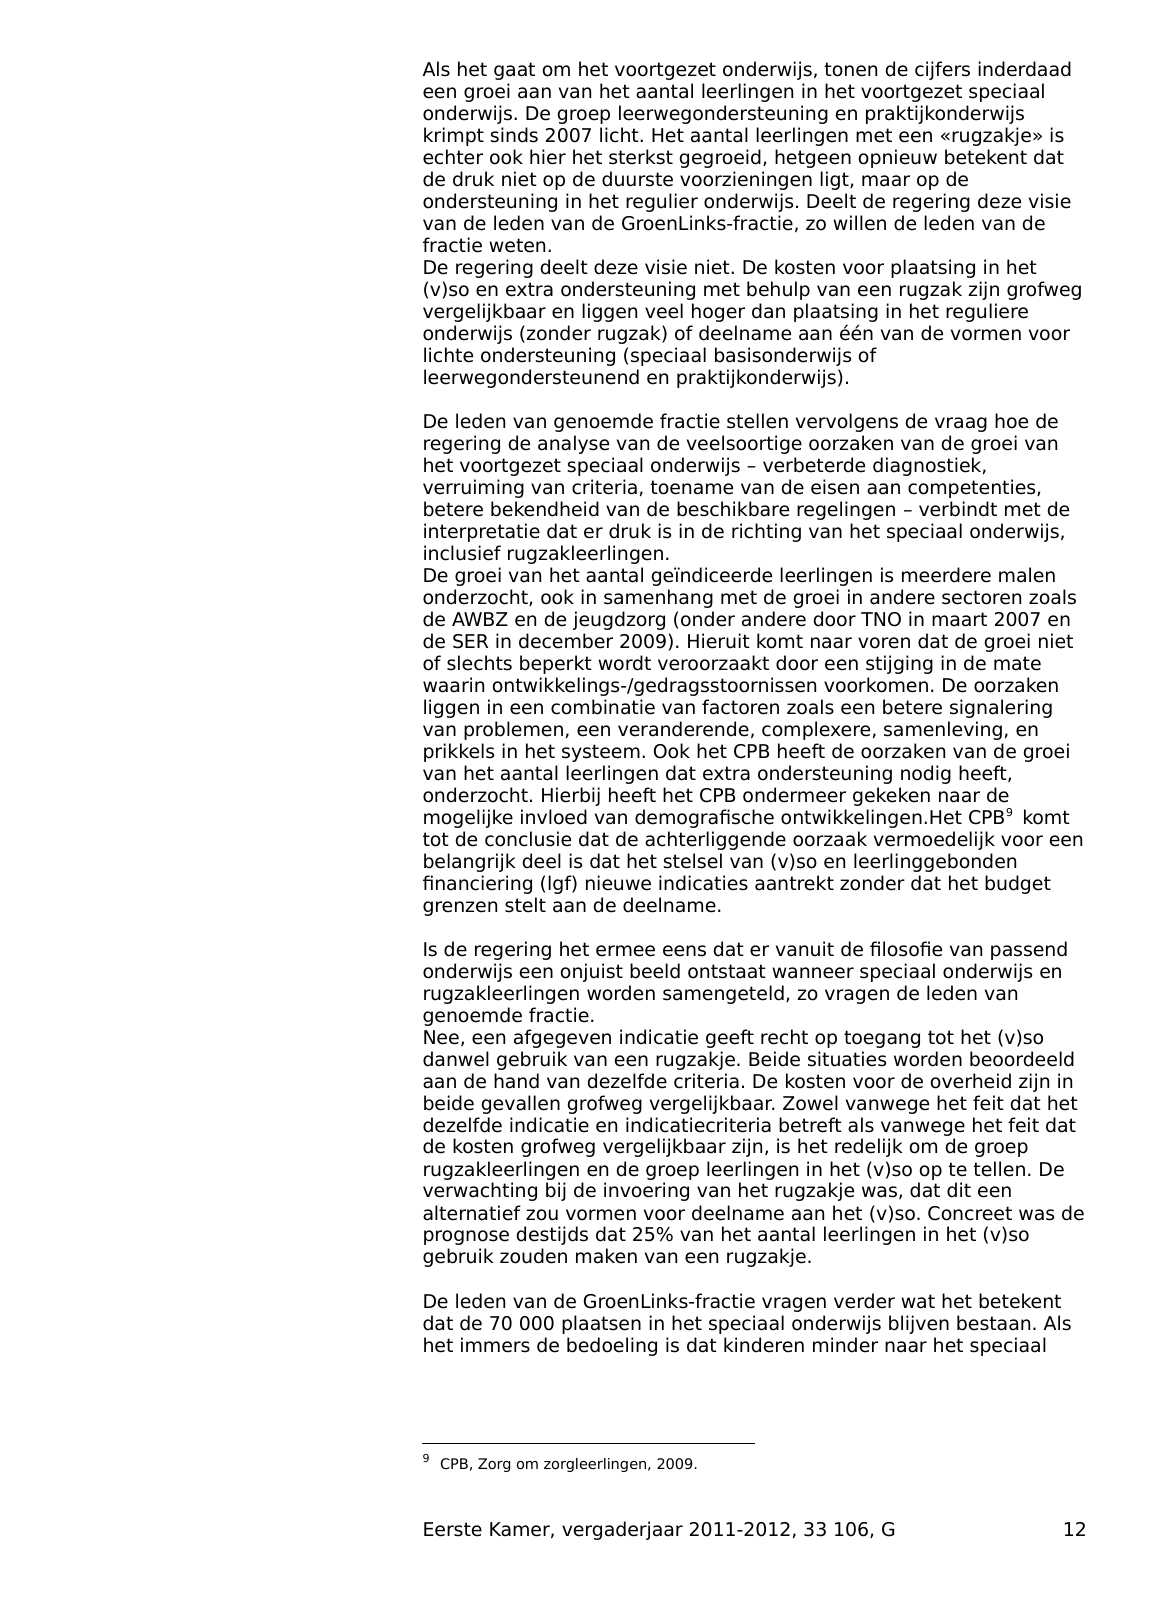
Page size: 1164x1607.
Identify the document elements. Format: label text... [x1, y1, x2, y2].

text De regering deelt deze visie niet. De kosten voor plaatsing in het (v)so en extra ondersteuning met behulp van een rugzak zijn grofweg vergelijkbaar en liggen veel hoger dan plaatsing in het reguliere onderwijs (zonder rugzak) of deelname aan één van de vormen voor lichte ondersteuning (speciaal basisonderwijs of leerwegondersteunend en praktijkonderwijs). [422, 257, 1087, 389]
text CPB, Zorg om zorgleerlingen, 2009. [422, 1452, 1087, 1474]
text De leden van de GroenLinks-fractie vragen verder wat het betekent dat de 70 000 plaatsen in het speciaal onderwijs blijven bestaan. Als het immers de bedoeling is dat kinderen minder naar het speciaal [422, 1291, 1087, 1356]
text De groei van het aantal geïndiceerde leerlingen is meerdere malen onderzocht, ook in samenhang met de groei in andere sectoren zoals de AWBZ en de jeugdzorg (onder andere door TNO in maart 2007 en de SER in december 2009). Hieruit komt naar voren dat de groei niet of slechts beperkt wordt veroorzaakt door een stijging in de mate waarin ontwikkelings-/gedragsstoornissen voorkomen. De oorzaken liggen in een combinatie van factoren zoals een betere signalering van problemen, een veranderende, complexere, samenleving, en prikkels in het systeem. Ook het CPB heeft de oorzaken van de groei van het aantal leerlingen dat extra ondersteuning nodig heeft, onderzocht. Hierbij heeft het CPB ondermeer gekeken naar de mogelijke invloed van demografische ontwikkelingen.Het CPB komt tot de conclusie dat de achterliggende oorzaak vermoedelijk voor een belangrijk deel is dat het stelsel van (v)so en leerlinggebonden financiering (lgf) nieuwe indicaties aantrekt zonder dat het budget grenzen stelt aan de deelname. [422, 565, 1087, 916]
text Als het gaat om het voortgezet onderwijs, tonen de cijfers inderdaad een groei aan van het aantal leerlingen in het voortgezet speciaal onderwijs. De groep leerwegondersteuning en praktijkonderwijs krimpt sinds 2007 licht. Het aantal leerlingen met een «rugzakje» is echter ook hier het sterkst gegroeid, hetgeen opnieuw betekent dat de druk niet op de duurste voorzieningen ligt, maar op de ondersteuning in het regulier onderwijs. Deelt de regering deze visie van de leden van de GroenLinks-fractie, zo willen de leden van de fractie weten. [422, 59, 1087, 257]
text De leden van genoemde fractie stellen vervolgens de vraag hoe de regering de analyse van de veelsoortige oorzaken van de groei van het voortgezet speciaal onderwijs – verbeterde diagnostiek, verruiming van criteria, toename van de eisen aan competenties, betere bekendheid van de beschikbare regelingen – verbindt met de interpretatie dat er druk is in de richting van het speciaal onderwijs, inclusief rugzakleerlingen. [422, 411, 1087, 565]
text Nee, een afgegeven indicatie geeft recht op toegang tot het (v)so danwel gebruik van een rugzakje. Beide situaties worden beoordeeld aan de hand van dezelfde criteria. De kosten voor de overheid zijn in beide gevallen grofweg vergelijkbaar. Zowel vanwege het feit dat het dezelfde indicatie en indicatiecriteria betreft als vanwege het feit dat de kosten grofweg vergelijkbaar zijn, is het redelijk om de groep rugzakleerlingen en de groep leerlingen in het (v)so op te tellen. De verwachting bij de invoering van het rugzakje was, dat dit een alternatief zou vormen voor deelname aan het (v)so. Concreet was de prognose destijds dat 25% van het aantal leerlingen in het (v)so gebruik zouden maken van een rugzakje. [422, 1027, 1087, 1268]
text Is de regering het ermee eens dat er vanuit de filosofie van passend onderwijs een onjuist beeld ontstaat wanneer speciaal onderwijs en rugzakleerlingen worden samengeteld, zo vragen de leden van genoemde fractie. [422, 939, 1087, 1027]
